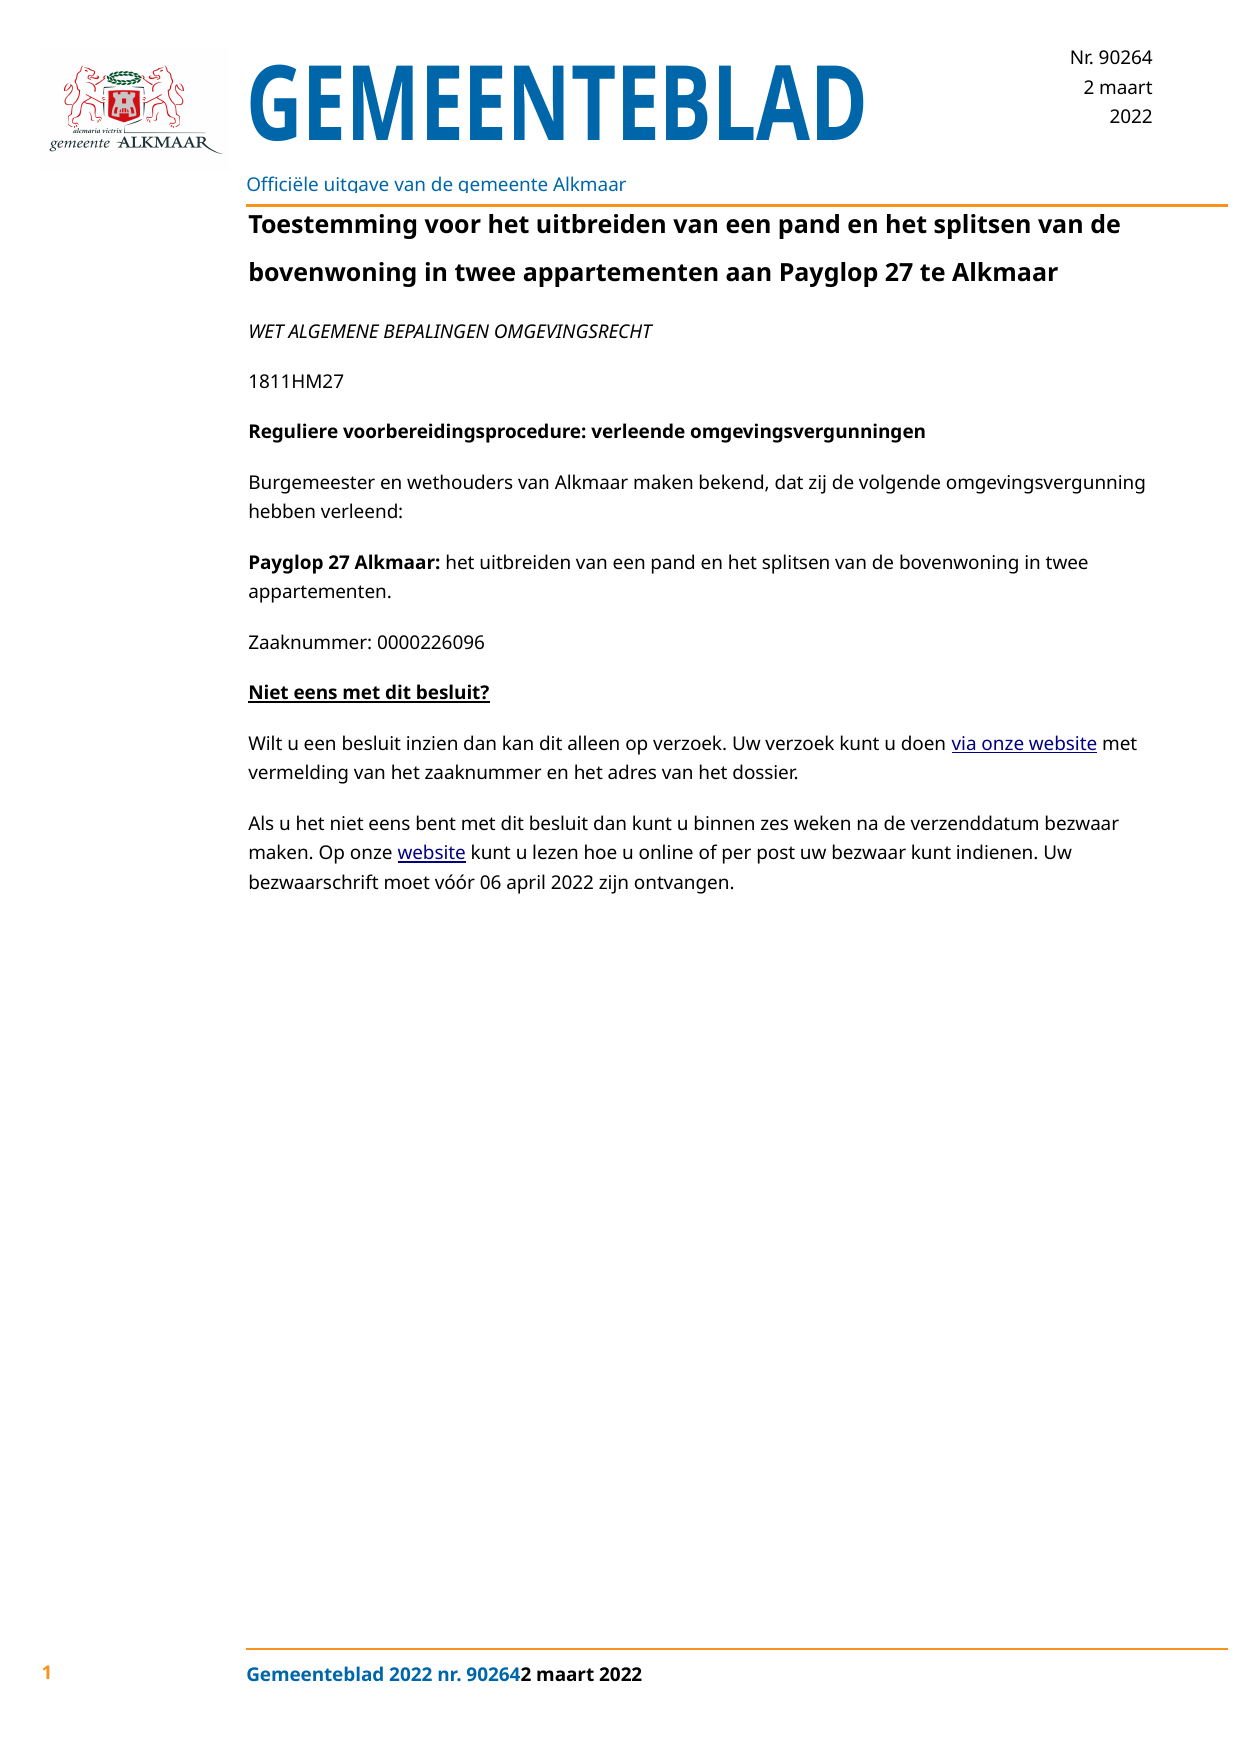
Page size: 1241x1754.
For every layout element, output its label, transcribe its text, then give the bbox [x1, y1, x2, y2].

text Niet eens met dit besluit? [248, 679, 1152, 705]
text Payglop 27 Alkmaar: het uitbreiden van een pand en het splitsen van de bovenwoning in twee appartementen. [248, 549, 1152, 604]
text 1811HM27 [248, 368, 1152, 394]
text WET ALGEMENE BEPALINGEN OMGEVINGSRECHT [248, 318, 1152, 344]
text Burgemeester en wethouders van Alkmaar maken bekend, dat zij de volgende omgevingsvergunning hebben verleend: [248, 469, 1152, 524]
text Toestemming voor het uitbreiden van een pand en het splitsen van de bovenwoning in twee appartementen aan Payglop 27 te Alkmaar [248, 207, 1152, 288]
picture [41, 47, 231, 172]
text Zaaknummer: 0000226096 [248, 629, 1152, 655]
text Als u het niet eens bent met dit besluit dan kunt u binnen zes weken na de verzenddatum bezwaar maken. Op onze website kunt u lezen hoe u online of per post uw bezwaar kunt indienen. Uw bezwaarschrift moet vóór 06 april 2022 zijn ontvangen. [248, 810, 1152, 895]
text Reguliere voorbereidingsprocedure: verleende omgevingsvergunningen [248, 419, 1152, 444]
text Wilt u een besluit inzien dan kan dit alleen op verzoek. Uw verzoek kunt u doen via onze website met vermelding van het zaaknummer en het adres van het dossier. [248, 730, 1152, 785]
